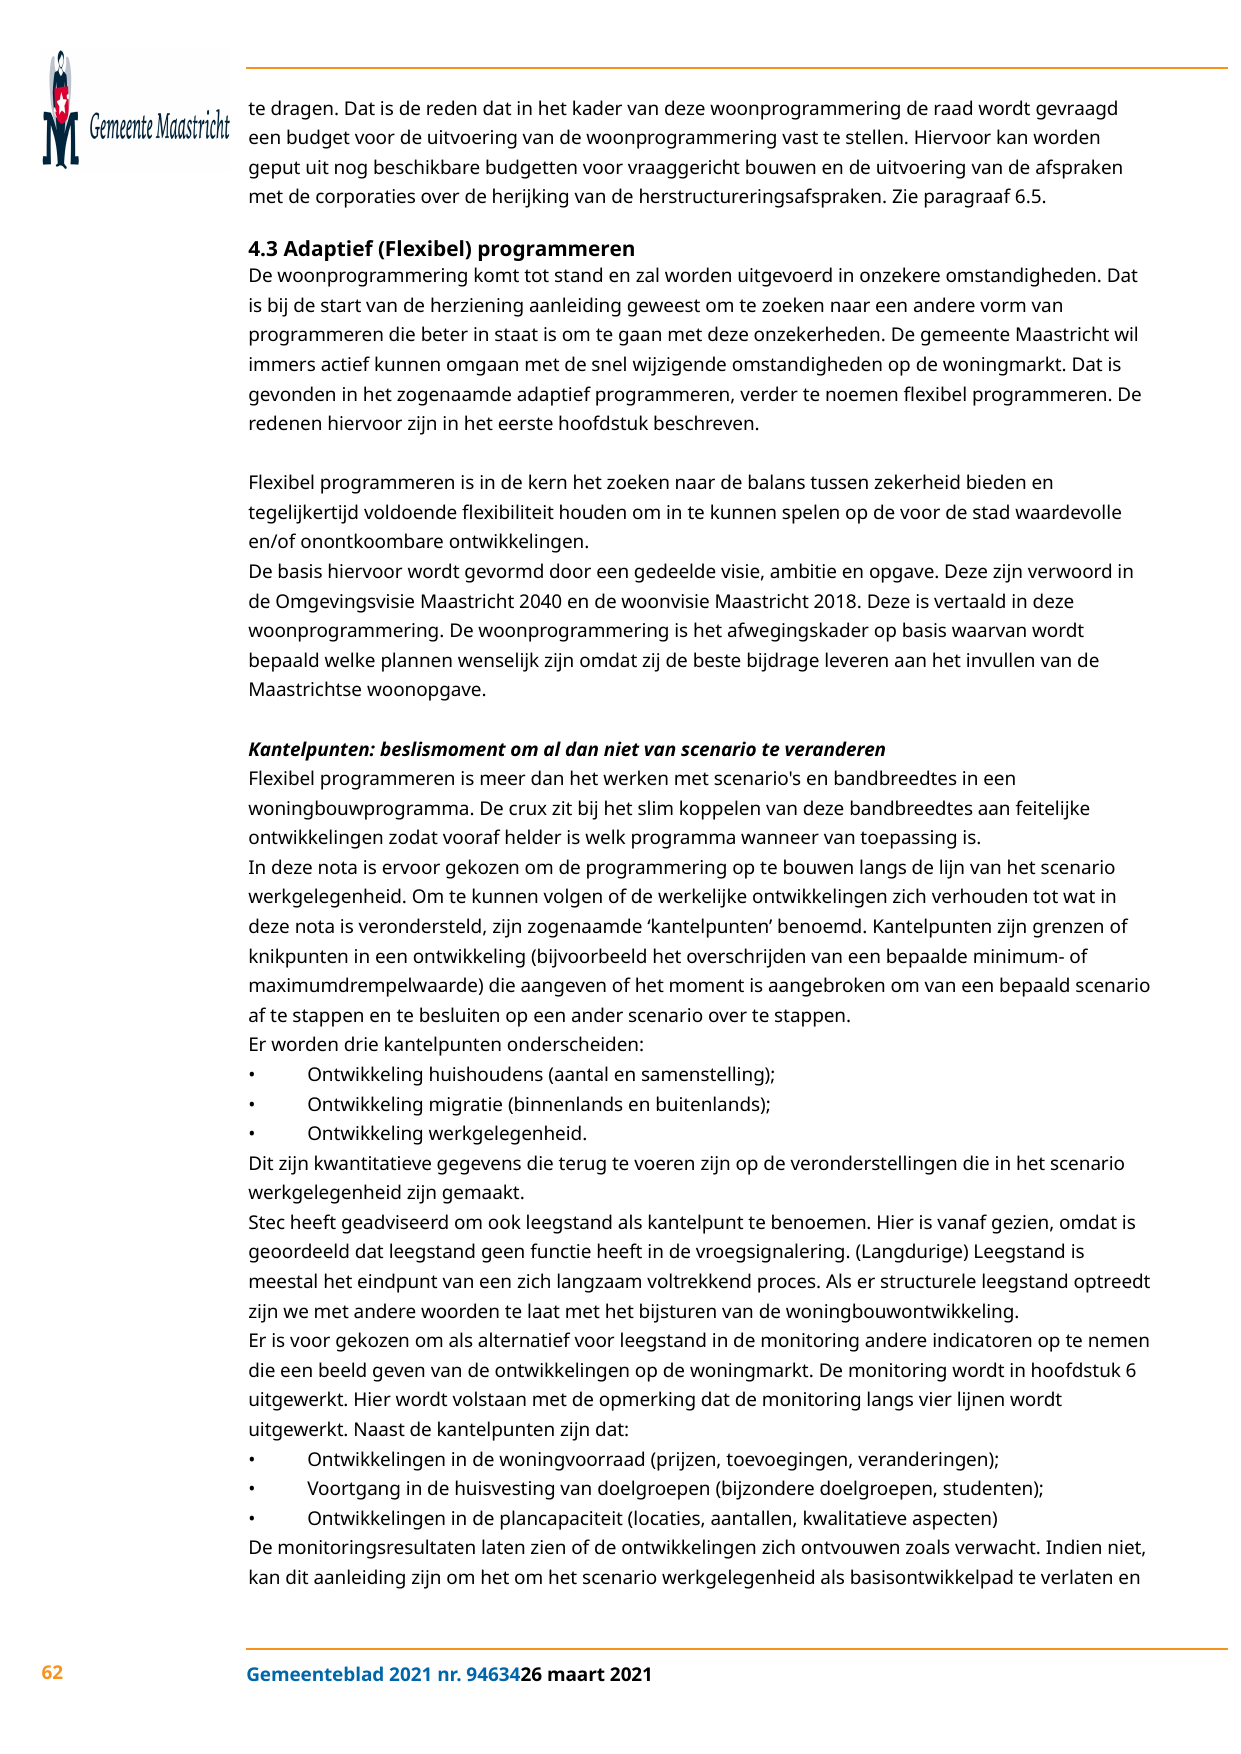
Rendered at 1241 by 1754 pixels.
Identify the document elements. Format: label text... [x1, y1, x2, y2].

text Dit zijn kwantitatieve gegevens die terug te voeren zijn op de veronderstellingen die in het scenario werkgelegenheid zijn gemaakt. [248, 1150, 1152, 1205]
text Kantelpunten: beslismoment om al dan niet van scenario te veranderen [248, 736, 1152, 761]
text Er worden drie kantelpunten onderscheiden: [248, 1032, 1152, 1057]
text De woonprogrammering komt tot stand en zal worden uitgevoerd in onzekere omstandigheden. Dat is bij de start van de herziening aanleiding geweest om te zoeken naar een andere vorm van programmeren die beter in staat is om te gaan met deze onzekerheden. De gemeente Maastricht wil immers actief kunnen omgaan met de snel wijzigende omstandigheden op de woningmarkt. Dat is gevonden in het zogenaamde adaptief programmeren, verder te noemen flexibel programmeren. De redenen hiervoor zijn in het eerste hoofdstuk beschreven. [248, 262, 1152, 436]
list Ontwikkelingen in de woningvoorraad (prijzen, toevoegingen, veranderingen); [248, 1446, 1152, 1471]
list Voortgang in de huisvesting van doelgroepen (bijzondere doelgroepen, studenten); [248, 1475, 1152, 1501]
text te dragen. Dat is de reden dat in het kader van deze woonprogrammering de raad wordt gevraagd een budget voor de uitvoering van de woonprogrammering vast te stellen. Hiervoor kan worden geput uit nog beschikbare budgetten voor vraaggericht bouwen en de uitvoering van de afspraken met de corporaties over de herijking van de herstructureringsafspraken. Zie paragraaf 6.5. [248, 95, 1152, 209]
text Flexibel programmeren is meer dan het werken met scenario's en bandbreedtes in een woningbouwprogramma. De crux zit bij het slim koppelen van deze bandbreedtes aan feitelijke ontwikkelingen zodat vooraf helder is welk programma wanneer van toepassing is. [248, 765, 1152, 850]
text De basis hiervoor wordt gevormd door een gedeelde visie, ambitie en opgave. Deze zijn verwoord in de Omgevingsvisie Maastricht 2040 en de woonvisie Maastricht 2018. Deze is vertaald in deze woonprogrammering. De woonprogrammering is het afwegingskader op basis waarvan wordt bepaald welke plannen wenselijk zijn omdat zij de beste bijdrage leveren aan het invullen van de Maastrichtse woonopgave. [248, 558, 1152, 702]
text Flexibel programmeren is in de kern het zoeken naar de balans tussen zekerheid bieden en tegelijkertijd voldoende flexibiliteit houden om in te kunnen spelen op de voor de stad waardevolle en/of onontkoombare ontwikkelingen. [248, 469, 1152, 554]
list Ontwikkelingen in de plancapaciteit (locaties, aantallen, kwalitatieve aspecten) [248, 1505, 1152, 1531]
text Er is voor gekozen om als alternatief voor leegstand in de monitoring andere indicatoren op te nemen die een beeld geven van de ontwikkelingen op de woningmarkt. De monitoring wordt in hoofdstuk 6 uitgewerkt. Hier wordt volstaan met de opmerking dat de monitoring langs vier lijnen wordt uitgewerkt. Naast de kantelpunten zijn dat: [248, 1327, 1152, 1442]
list Ontwikkeling huishoudens (aantal en samenstelling); [248, 1061, 1152, 1087]
text De monitoringsresultaten laten zien of de ontwikkelingen zich ontvouwen zoals verwacht. Indien niet, kan dit aanleiding zijn om het om het scenario werkgelegenheid als basisontwikkelpad te verlaten en [248, 1534, 1152, 1590]
text In deze nota is ervoor gekozen om de programmering op te bouwen langs de lijn van het scenario werkgelegenheid. Om te kunnen volgen of de werkelijke ontwikkelingen zich verhouden tot wat in deze nota is verondersteld, zijn zogenaamde ‘kantelpunten’ benoemd. Kantelpunten zijn grenzen of knikpunten in een ontwikkeling (bijvoorbeeld het overschrijden van een bepaalde minimum- of maximumdrempelwaarde) die aangeven of het moment is aangebroken om van een bepaald scenario af te stappen en te besluiten op een ander scenario over te stappen. [248, 854, 1152, 1028]
list Ontwikkeling werkgelegenheid. [248, 1120, 1152, 1146]
text 4.3 Adaptief (Flexibel) programmeren [248, 234, 1152, 262]
picture [41, 47, 231, 172]
list Ontwikkeling migratie (binnenlands en buitenlands); [248, 1091, 1152, 1116]
text Stec heeft geadviseerd om ook leegstand als kantelpunt te benoemen. Hier is vanaf gezien, omdat is geoordeeld dat leegstand geen functie heeft in de vroegsignalering. (Langdurige) Leegstand is meestal het eindpunt van een zich langzaam voltrekkend proces. Als er structurele leegstand optreedt zijn we met andere woorden te laat met het bijsturen van de woningbouwontwikkeling. [248, 1209, 1152, 1323]
